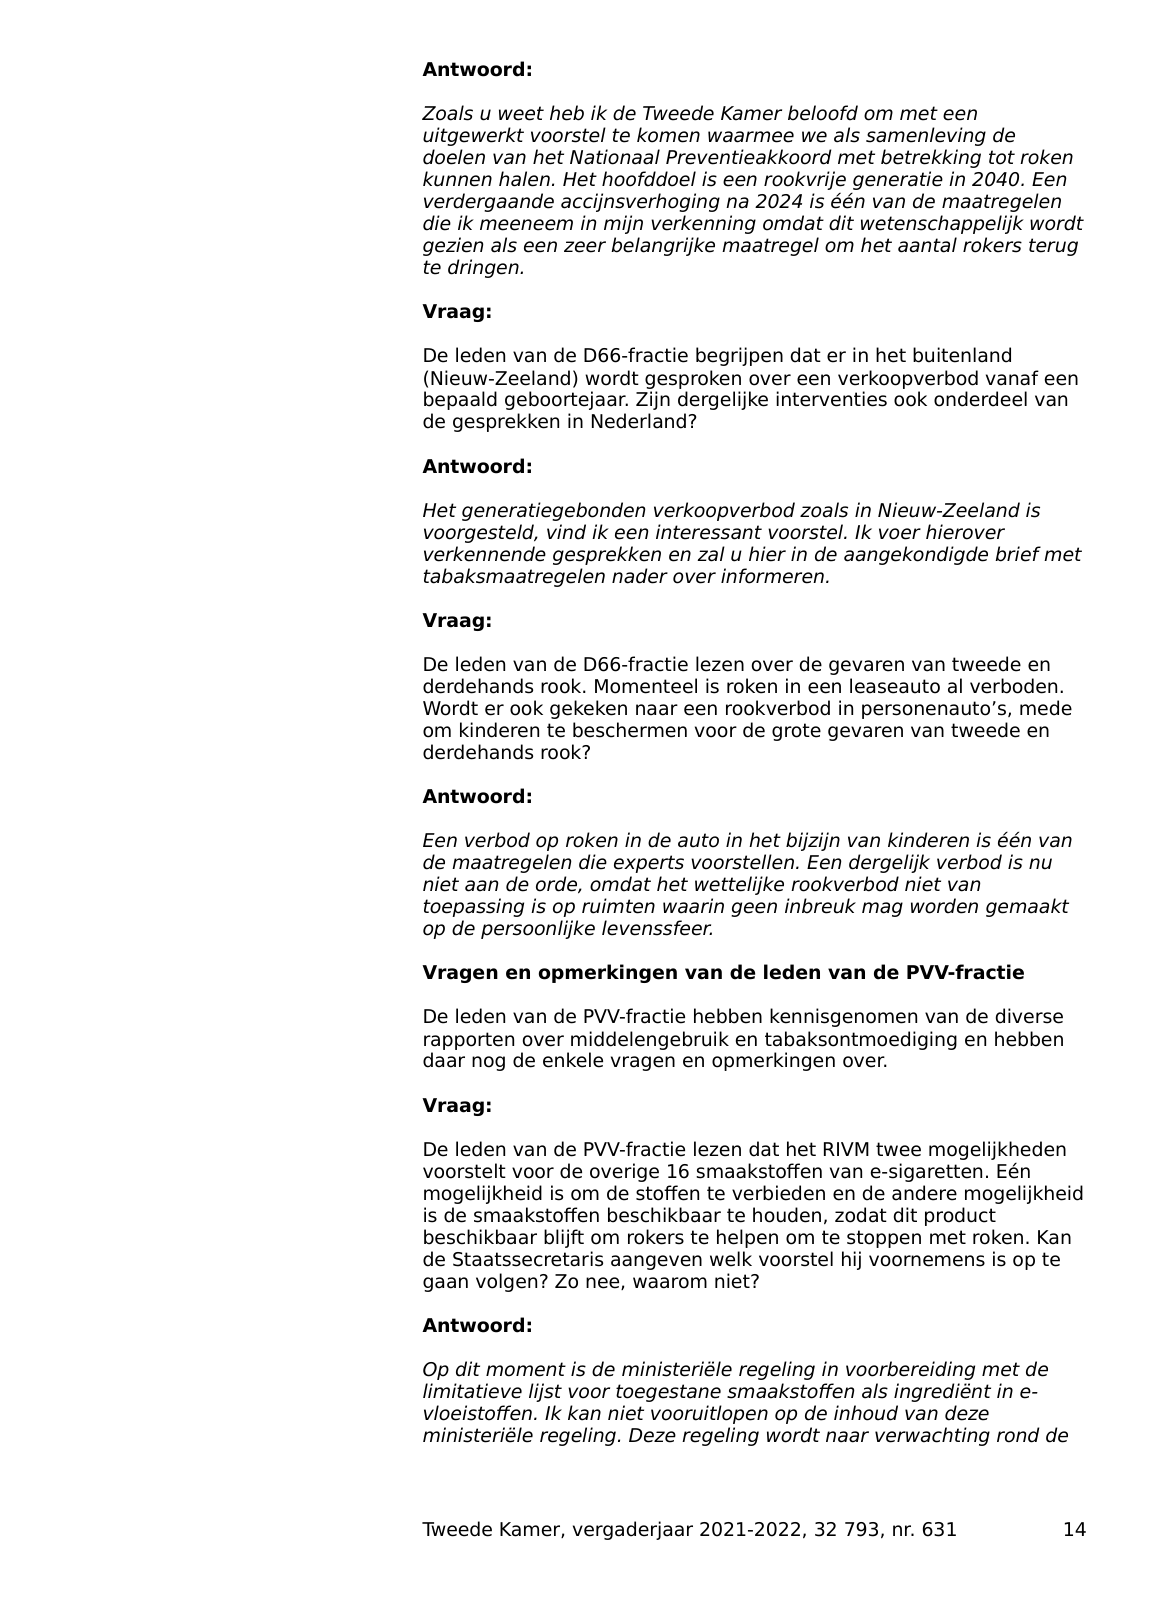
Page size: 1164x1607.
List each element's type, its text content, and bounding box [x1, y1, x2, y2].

text De leden van de PVV-fractie hebben kennisgenomen van de diverse rapporten over middelengebruik en tabaksontmoediging en hebben daar nog de enkele vragen en opmerkingen over. [422, 1006, 1087, 1072]
text De leden van de D66-fractie begrijpen dat er in het buitenland (Nieuw-Zeeland) wordt gesproken over een verkoopverbod vanaf een bepaald geboortejaar. Zijn dergelijke interventies ook onderdeel van de gesprekken in Nederland? [422, 345, 1087, 433]
subtitle Vraag: [422, 1094, 1087, 1117]
text De leden van de PVV-fractie lezen dat het RIVM twee mogelijkheden voorstelt voor de overige 16 smaakstoffen van e-sigaretten. Eén mogelijkheid is om de stoffen te verbieden en de andere mogelijkheid is de smaakstoffen beschikbaar te houden, zodat dit product beschikbaar blijft om rokers te helpen om te stoppen met roken. Kan de Staatssecretaris aangeven welk voorstel hij voornemens is op te gaan volgen? Zo nee, waarom niet? [422, 1139, 1087, 1293]
subtitle Antwoord: [422, 456, 1087, 477]
text De leden van de D66-fractie lezen over de gevaren van tweede en derdehands rook. Momenteel is roken in een leaseauto al verboden. Wordt er ook gekeken naar een rookverbod in personenauto’s, mede om kinderen te beschermen voor de grote gevaren van tweede en derdehands rook? [422, 654, 1087, 764]
text Een verbod op roken in de auto in het bijzijn van kinderen is één van de maatregelen die experts voorstellen. Een dergelijk verbod is nu niet aan de orde, omdat het wettelijke rookverbod niet van toepassing is op ruimten waarin geen inbreuk mag worden gemaakt op de persoonlijke levenssfeer. [422, 830, 1087, 940]
subtitle Vragen en opmerkingen van de leden van de PVV-fractie [422, 962, 1087, 984]
subtitle Vraag: [422, 610, 1087, 632]
text Zoals u weet heb ik de Tweede Kamer beloofd om met een uitgewerkt voorstel te komen waarmee we als samenleving de doelen van het Nationaal Preventieakkoord met betrekking tot roken kunnen halen. Het hoofddoel is een rookvrije generatie in 2040. Een verdergaande accijnsverhoging na 2024 is één van de maatregelen die ik meeneem in mijn verkenning omdat dit wetenschappelijk wordt gezien als een zeer belangrijke maatregel om het aantal rokers terug te dringen. [422, 103, 1087, 279]
subtitle Vraag: [422, 301, 1087, 323]
subtitle Antwoord: [422, 59, 1087, 81]
text Op dit moment is de ministeriële regeling in voorbereiding met de limitatieve lijst voor toegestane smaakstoffen als ingrediënt in e-vloeistoffen. Ik kan niet vooruitlopen op de inhoud van deze ministeriële regeling. Deze regeling wordt naar verwachting rond de [422, 1359, 1087, 1447]
subtitle Antwoord: [422, 1315, 1087, 1337]
text Het generatiegebonden verkoopverbod zoals in Nieuw-Zeeland is voorgesteld, vind ik een interessant voorstel. Ik voer hierover verkennende gesprekken en zal u hier in de aangekondigde brief met tabaksmaatregelen nader over informeren. [422, 500, 1087, 588]
subtitle Antwoord: [422, 786, 1087, 808]
